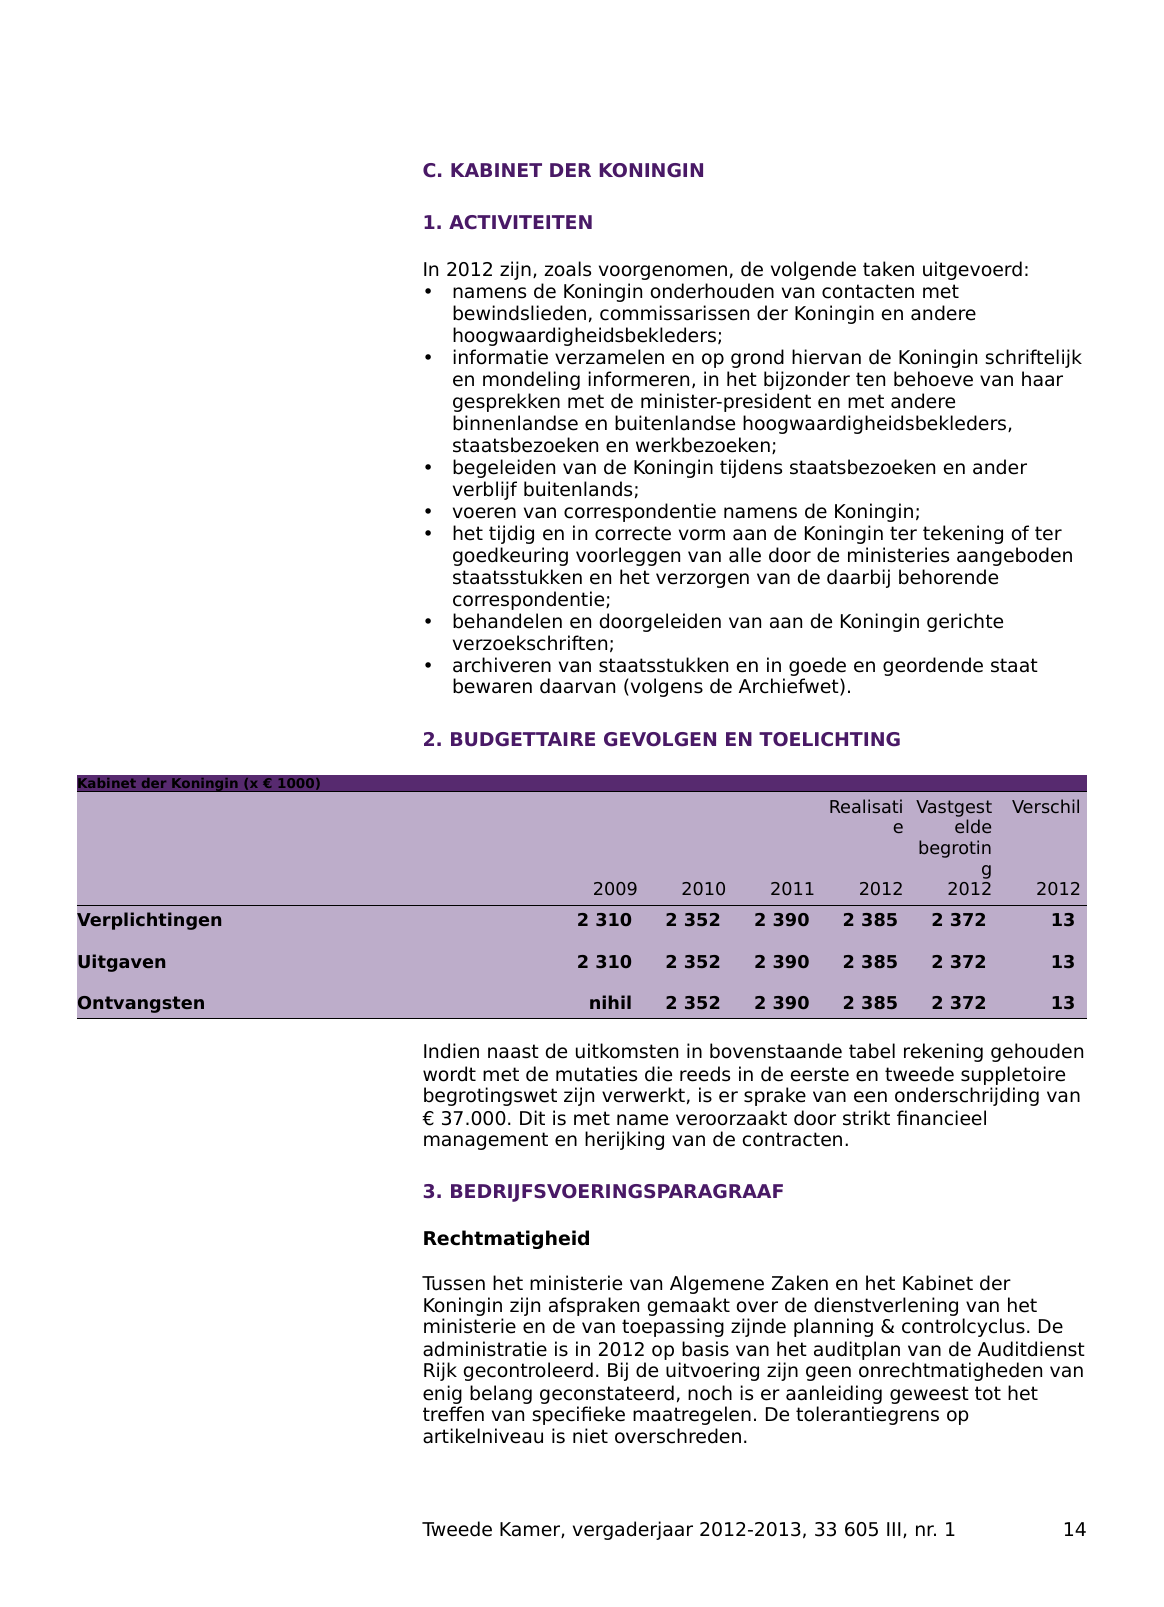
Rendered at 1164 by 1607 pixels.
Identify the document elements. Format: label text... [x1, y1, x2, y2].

table_cell [555, 972, 644, 993]
table_cell [555, 792, 644, 879]
text • voeren van correspondentie namens de Koningin; [422, 501, 1087, 523]
table_cell [77, 931, 555, 952]
table_cell [909, 931, 998, 952]
text Tussen het ministerie van Algemene Zaken en het Kabinet der Koningin zijn afspraken gemaakt over de dienstverlening van het ministerie en de van toepassing zijnde planning & controlcyclus. De administratie is in 2012 op basis van het auditplan van de Auditdienst Rijk gecontroleerd. Bij de uitvoering zijn geen onrechtmatigheden van enig belang geconstateerd, noch is er aanleiding geweest tot het treffen van specifieke maatregelen. De tolerantiegrens op artikelniveau is niet overschreden. [422, 1272, 1087, 1448]
table_cell [821, 972, 909, 993]
table_cell [998, 931, 1087, 952]
table_cell 2 385 [821, 993, 909, 1018]
table_cell [909, 972, 998, 993]
table_cell 13 [998, 952, 1087, 972]
subtitle C. KABINET DER KONINGIN [422, 160, 1087, 182]
table_cell 2 390 [732, 952, 821, 972]
table_cell 2 352 [644, 952, 732, 972]
table_cell [732, 972, 821, 993]
subtitle 2. BUDGETTAIRE GEVOLGEN EN TOELICHTING [422, 728, 1087, 750]
table_cell 2 390 [732, 993, 821, 1018]
subtitle 1. ACTIVITEITEN [422, 212, 1087, 234]
table_cell Vastgestelde begroting [909, 792, 998, 879]
table_cell 2 372 [909, 952, 998, 972]
table_cell [998, 972, 1087, 993]
table_cell 13 [998, 993, 1087, 1018]
table_cell [732, 931, 821, 952]
table_cell [644, 792, 732, 879]
table_cell 2012 [909, 879, 998, 905]
table_cell Realisatie [821, 792, 909, 879]
table_cell 2 352 [644, 906, 732, 931]
table_cell [77, 792, 555, 879]
table_header Kabinet der Koningin (x € 1000) [77, 775, 1087, 791]
table_cell 2011 [732, 879, 821, 905]
table_cell 2012 [821, 879, 909, 905]
table_cell 2 385 [821, 952, 909, 972]
table_cell 2 310 [555, 906, 644, 931]
table_cell 2 352 [644, 993, 732, 1018]
text • behandelen en doorgeleiden van aan de Koningin gerichte verzoekschriften; [422, 611, 1087, 654]
text • namens de Koningin onderhouden van contacten met bewindslieden, commissarissen der Koningin en andere hoogwaardigheidsbekleders; [422, 281, 1087, 347]
subtitle 3. BEDRIJFSVOERINGSPARAGRAAF [422, 1181, 1087, 1203]
table_cell 2009 [555, 879, 644, 905]
text • het tijdig en in correcte vorm aan de Koningin ter tekening of ter goedkeuring voorleggen van alle door de ministeries aangeboden staatsstukken en het verzorgen van de daarbij behorende correspondentie; [422, 523, 1087, 611]
text In 2012 zijn, zoals voorgenomen, de volgende taken uitgevoerd: [422, 259, 1087, 281]
table_cell [77, 879, 555, 905]
table_cell [732, 792, 821, 879]
table_cell 2010 [644, 879, 732, 905]
table_cell Verschil [998, 792, 1087, 879]
table_cell 2 372 [909, 906, 998, 931]
table_cell 2 310 [555, 952, 644, 972]
text • begeleiden van de Koningin tijdens staatsbezoeken en ander verblijf buitenlands; [422, 457, 1087, 501]
table_cell Uitgaven [77, 952, 555, 972]
text Indien naast de uitkomsten in bovenstaande tabel rekening gehouden wordt met de mutaties die reeds in de eerste en tweede suppletoire begrotingswet zijn verwerkt, is er sprake van een onderschrijding van € 37.000. Dit is met name veroorzaakt door strikt financieel management en herijking van de contracten. [422, 1041, 1087, 1151]
table_cell nihil [555, 993, 644, 1018]
table_cell 2 385 [821, 906, 909, 931]
table_cell 2 372 [909, 993, 998, 1018]
subtitle Rechtmatigheid [422, 1228, 1087, 1250]
table_cell [644, 931, 732, 952]
table_cell Verplichtingen [77, 906, 555, 931]
table_cell [821, 931, 909, 952]
table_cell Ontvangsten [77, 993, 555, 1018]
table_cell [77, 972, 555, 993]
text • archiveren van staatsstukken en in goede en geordende staat bewaren daarvan (volgens de Archiefwet). [422, 654, 1087, 698]
text • informatie verzamelen en op grond hiervan de Koningin schriftelijk en mondeling informeren, in het bijzonder ten behoeve van haar gesprekken met de minister-president en met andere binnenlandse en buitenlandse hoogwaardigheidsbekleders, staatsbezoeken en werkbezoeken; [422, 347, 1087, 457]
table_cell [555, 931, 644, 952]
table_cell 2012 [998, 879, 1087, 905]
table_cell [644, 972, 732, 993]
table_cell 2 390 [732, 906, 821, 931]
table_cell 13 [998, 906, 1087, 931]
